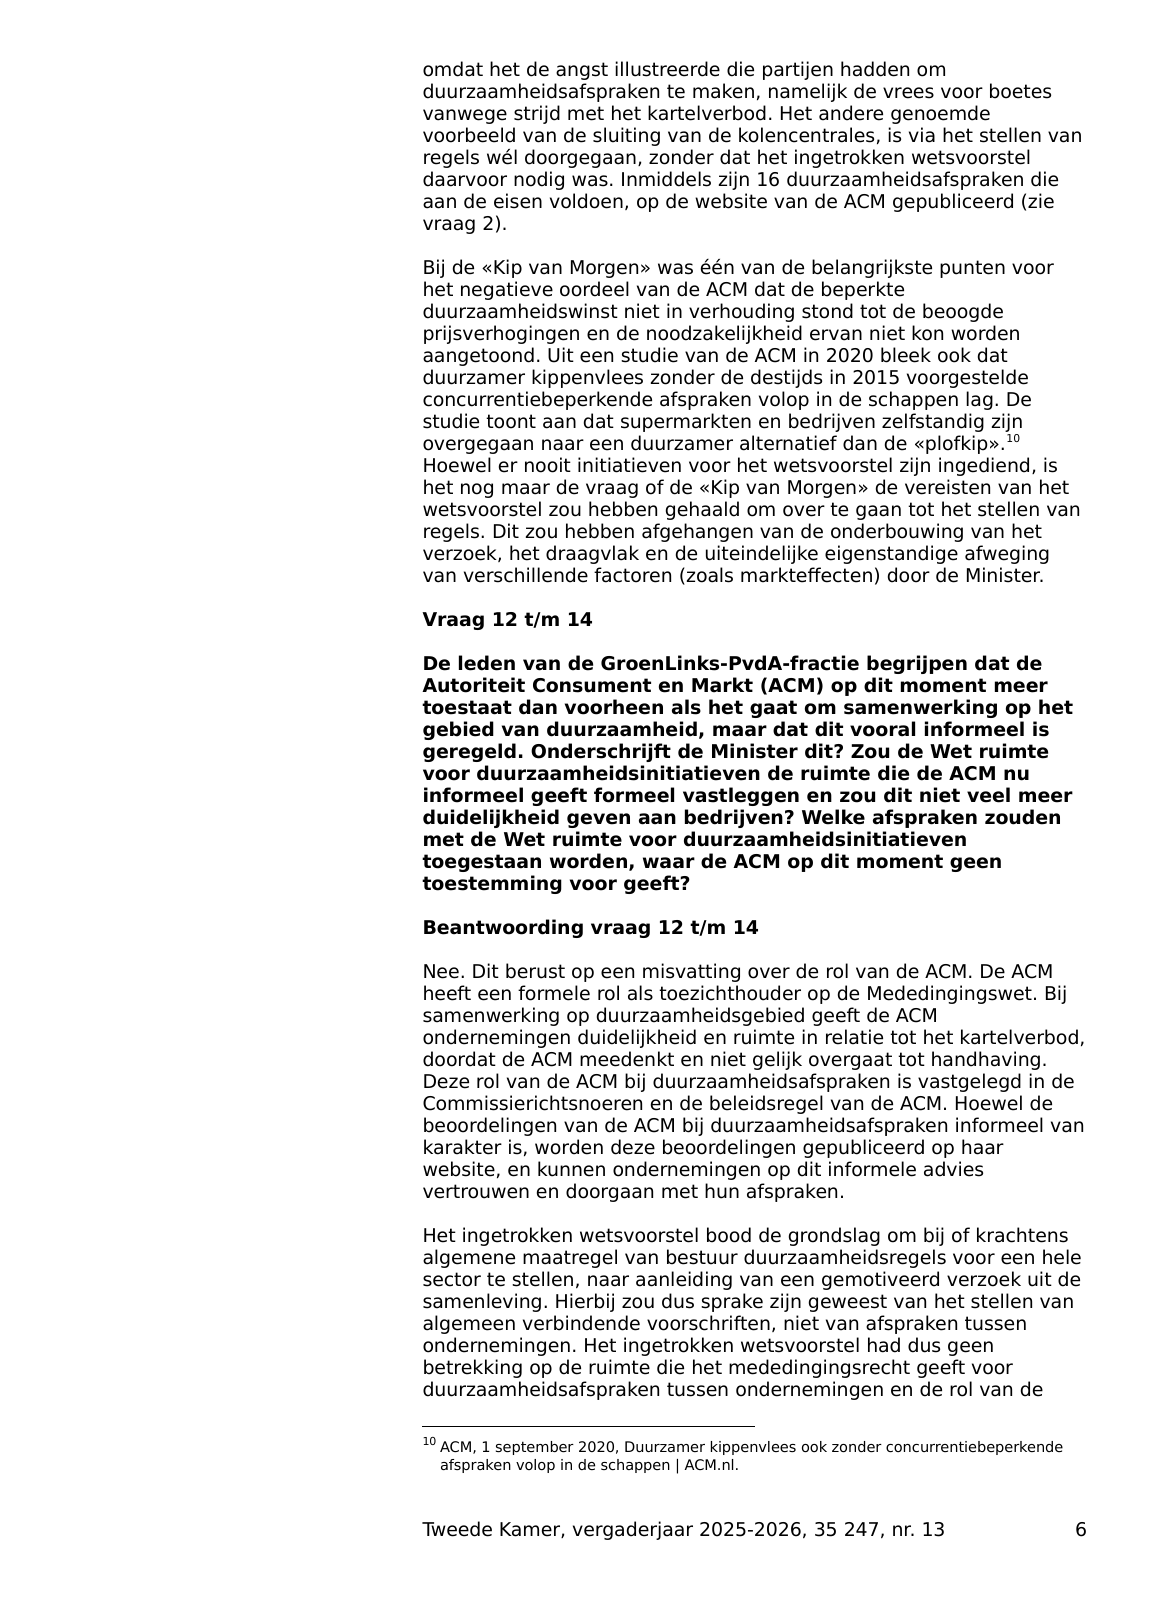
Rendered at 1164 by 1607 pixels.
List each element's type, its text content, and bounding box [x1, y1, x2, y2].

text Bij de «Kip van Morgen» was één van de belangrijkste punten voor het negatieve oordeel van de ACM dat de beperkte duurzaamheidswinst niet in verhouding stond tot de beoogde prijsverhogingen en de noodzakelijkheid ervan niet kon worden aangetoond. Uit een studie van de ACM in 2020 bleek ook dat duurzamer kippenvlees zonder de destijds in 2015 voorgestelde concurrentiebeperkende afspraken volop in de schappen lag. De studie toont aan dat supermarkten en bedrijven zelfstandig zijn overgegaan naar een duurzamer alternatief dan de «plofkip». Hoewel er nooit initiatieven voor het wetsvoorstel zijn ingediend, is het nog maar de vraag of de «Kip van Morgen» de vereisten van het wetsvoorstel zou hebben gehaald om over te gaan tot het stellen van regels. Dit zou hebben afgehangen van de onderbouwing van het verzoek, het draagvlak en de uiteindelijke eigenstandige afweging van verschillende factoren (zoals markteffecten) door de Minister. [422, 257, 1087, 587]
text ACM, 1 september 2020, Duurzamer kippenvlees ook zonder concurrentiebeperkende afspraken volop in de schappen | ACM.nl. [422, 1435, 1087, 1474]
subtitle Beantwoording vraag 12 t/m 14 [422, 917, 1087, 939]
text omdat het de angst illustreerde die partijen hadden om duurzaamheidsafspraken te maken, namelijk de vrees voor boetes vanwege strijd met het kartelverbod. Het andere genoemde voorbeeld van de sluiting van de kolencentrales, is via het stellen van regels wél doorgegaan, zonder dat het ingetrokken wetsvoorstel daarvoor nodig was. Inmiddels zijn 16 duurzaamheidsafspraken die aan de eisen voldoen, op de website van de ACM gepubliceerd (zie vraag 2). [422, 59, 1087, 235]
text De leden van de GroenLinks-PvdA-fractie begrijpen dat de Autoriteit Consument en Markt (ACM) op dit moment meer toestaat dan voorheen als het gaat om samenwerking op het gebied van duurzaamheid, maar dat dit vooral informeel is geregeld. Onderschrijft de Minister dit? Zou de Wet ruimte voor duurzaamheidsinitiatieven de ruimte die de ACM nu informeel geeft formeel vastleggen en zou dit niet veel meer duidelijkheid geven aan bedrijven? Welke afspraken zouden met de Wet ruimte voor duurzaamheidsinitiatieven toegestaan worden, waar de ACM op dit moment geen toestemming voor geeft? [422, 653, 1087, 895]
text Het ingetrokken wetsvoorstel bood de grondslag om bij of krachtens algemene maatregel van bestuur duurzaamheidsregels voor een hele sector te stellen, naar aanleiding van een gemotiveerd verzoek uit de samenleving. Hierbij zou dus sprake zijn geweest van het stellen van algemeen verbindende voorschriften, niet van afspraken tussen ondernemingen. Het ingetrokken wetsvoorstel had dus geen betrekking op de ruimte die het mededingingsrecht geeft voor duurzaamheidsafspraken tussen ondernemingen en de rol van de [422, 1225, 1087, 1401]
subtitle Vraag 12 t/m 14 [422, 609, 1087, 631]
text Nee. Dit berust op een misvatting over de rol van de ACM. De ACM heeft een formele rol als toezichthouder op de Mededingingswet. Bij samenwerking op duurzaamheidsgebied geeft de ACM ondernemingen duidelijkheid en ruimte in relatie tot het kartelverbod, doordat de ACM meedenkt en niet gelijk overgaat tot handhaving. Deze rol van de ACM bij duurzaamheidsafspraken is vastgelegd in de Commissierichtsnoeren en de beleidsregel van de ACM. Hoewel de beoordelingen van de ACM bij duurzaamheidsafspraken informeel van karakter is, worden deze beoordelingen gepubliceerd op haar website, en kunnen ondernemingen op dit informele advies vertrouwen en doorgaan met hun afspraken. [422, 961, 1087, 1203]
